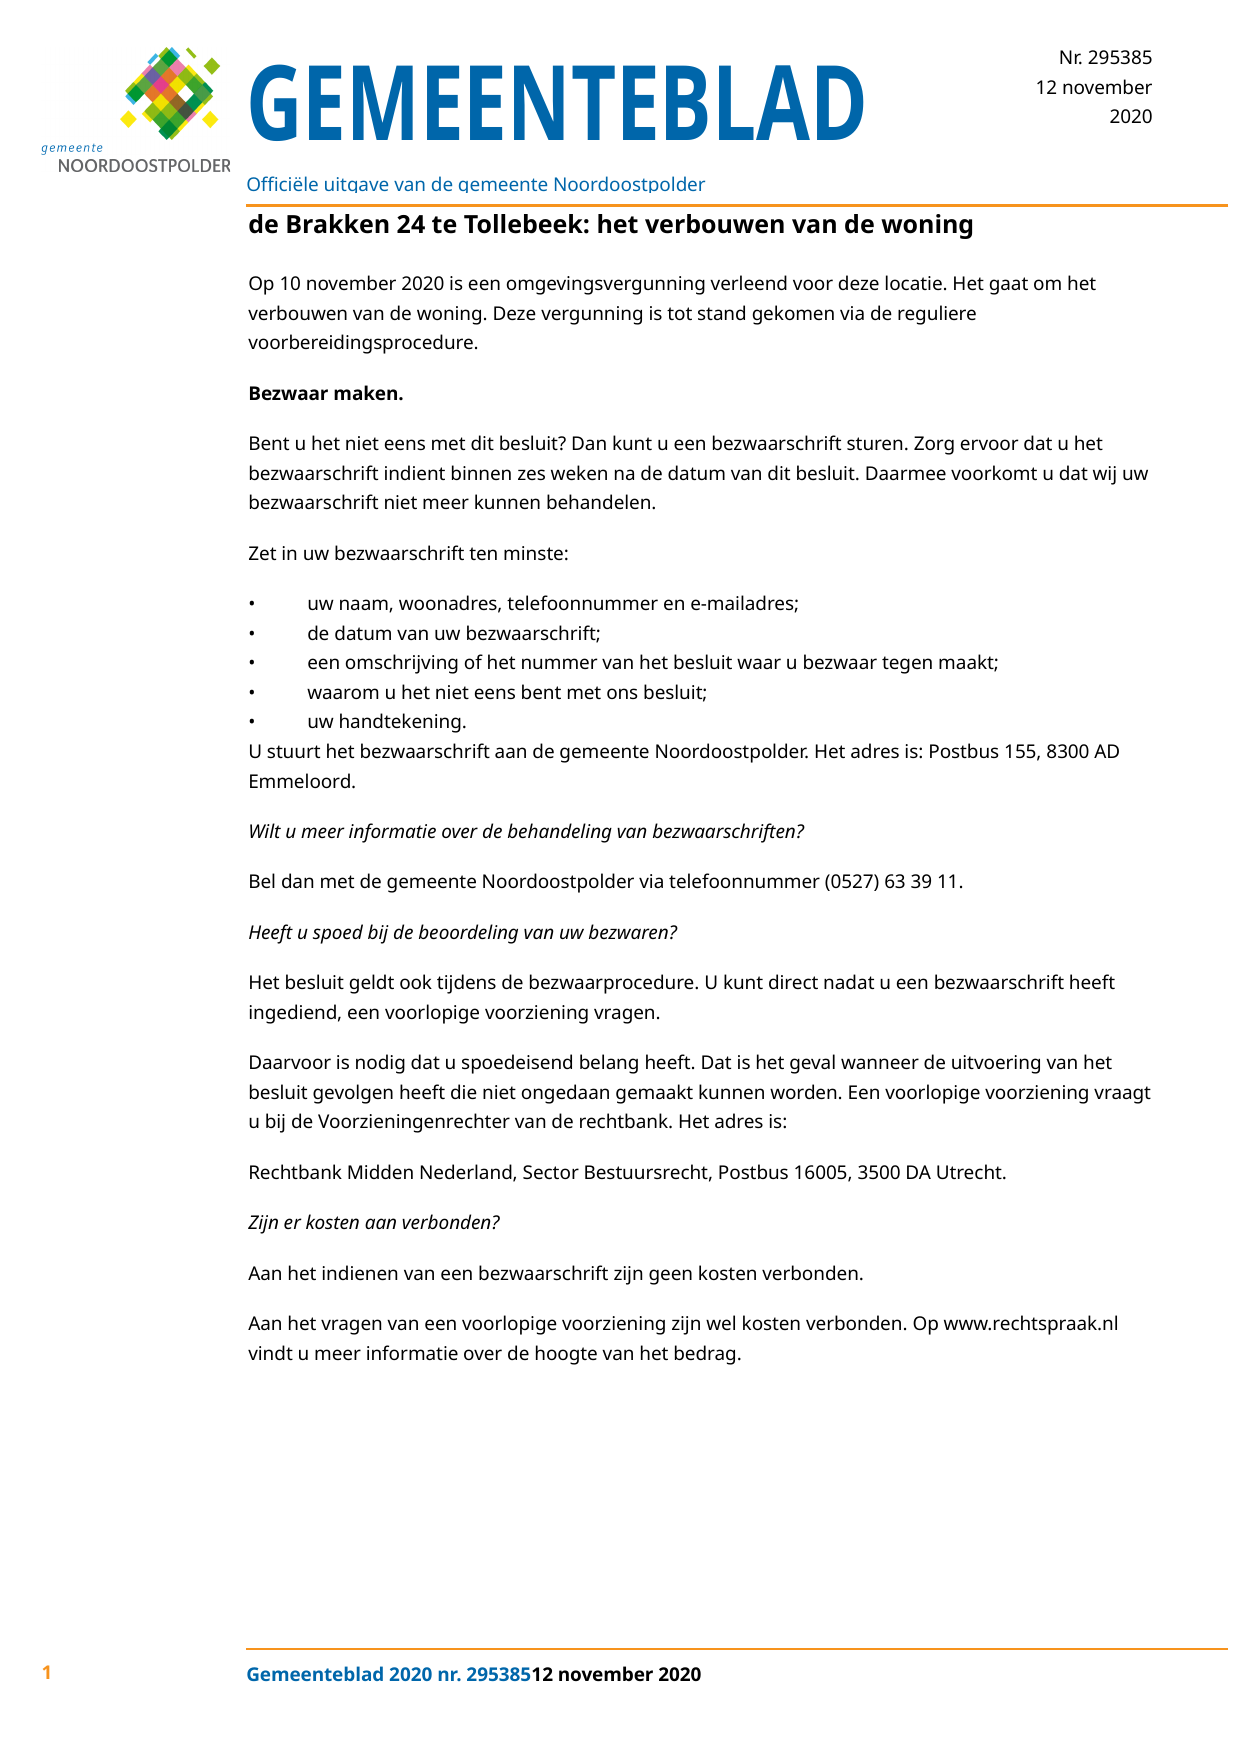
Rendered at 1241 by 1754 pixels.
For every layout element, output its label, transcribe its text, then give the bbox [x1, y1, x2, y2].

text Op 10 november 2020 is een omgevingsvergunning verleend voor deze locatie. Het gaat om het verbouwen van de woning. Deze vergunning is tot stand gekomen via de reguliere voorbereidingsprocedure. [248, 270, 1152, 355]
text Bezwaar maken. [248, 380, 1152, 406]
list uw handtekening. [248, 709, 1152, 734]
text de Brakken 24 te Tollebeek: het verbouwen van de woning [248, 207, 1152, 241]
list uw naam, woonadres, telefoonnummer en e-mailadres; [248, 590, 1152, 616]
text Bel dan met de gemeente Noordoostpolder via telefoonnummer (0527) 63 39 11. [248, 869, 1152, 894]
text Rechtbank Midden Nederland, Sector Bestuursrecht, Postbus 16005, 3500 DA Utrecht. [248, 1159, 1152, 1185]
list de datum van uw bezwaarschrift; [248, 620, 1152, 646]
text Daarvoor is nodig dat u spoedeisend belang heeft. Dat is het geval wanneer de uitvoering van het besluit gevolgen heeft die niet ongedaan gemaakt kunnen worden. Een voorlopige voorziening vraagt u bij de Voorzieningenrechter van de rechtbank. Het adres is: [248, 1049, 1152, 1134]
text Wilt u meer informatie over de behandeling van bezwaarschriften? [248, 818, 1152, 844]
text Heeft u spoed bij de beoordeling van uw bezwaren? [248, 919, 1152, 945]
picture [41, 47, 231, 172]
text Zet in uw bezwaarschrift ten minste: [248, 540, 1152, 566]
text Aan het indienen van een bezwaarschrift zijn geen kosten verbonden. [248, 1260, 1152, 1286]
list waarom u het niet eens bent met ons besluit; [248, 679, 1152, 705]
list een omschrijving of het nummer van het besluit waar u bezwaar tegen maakt; [248, 649, 1152, 675]
text Zijn er kosten aan verbonden? [248, 1209, 1152, 1235]
text Aan het vragen van een voorlopige voorziening zijn wel kosten verbonden. Op www.rechtspraak.nl vindt u meer informatie over de hoogte van het bedrag. [248, 1310, 1152, 1366]
text U stuurt het bezwaarschrift aan de gemeente Noordoostpolder. Het adres is: Postbus 155, 8300 AD Emmeloord. [248, 738, 1152, 793]
text Het besluit geldt ook tijdens de bezwaarprocedure. U kunt direct nadat u een bezwaarschrift heeft ingediend, een voorlopige voorziening vragen. [248, 969, 1152, 1025]
text Bent u het niet eens met dit besluit? Dan kunt u een bezwaarschrift sturen. Zorg ervoor dat u het bezwaarschrift indient binnen zes weken na de datum van dit besluit. Daarmee voorkomt u dat wij uw bezwaarschrift niet meer kunnen behandelen. [248, 430, 1152, 515]
